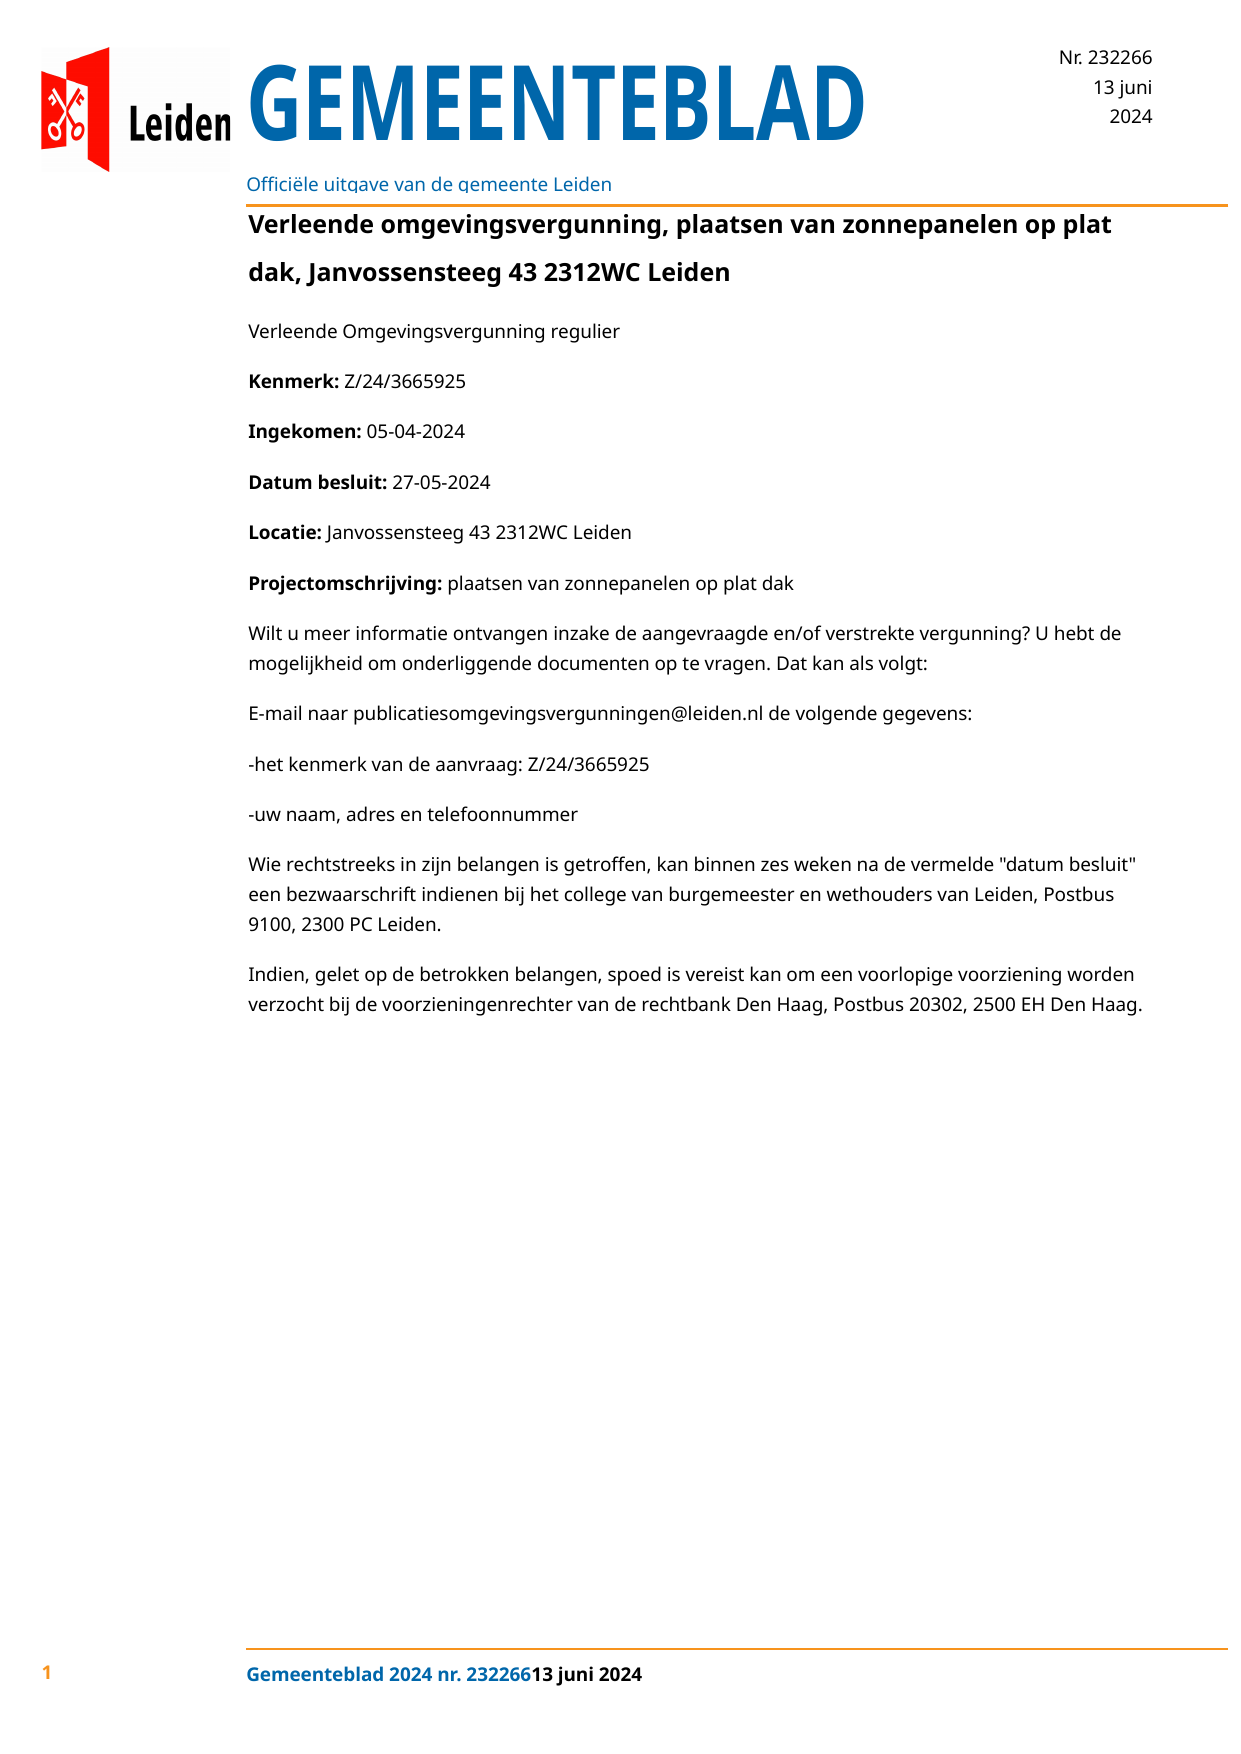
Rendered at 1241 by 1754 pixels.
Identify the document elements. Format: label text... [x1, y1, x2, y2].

text -het kenmerk van de aanvraag: Z/24/3665925 [248, 751, 1152, 777]
text Verleende omgevingsvergunning, plaatsen van zonnepanelen op plat dak, Janvossensteeg 43 2312WC Leiden [248, 207, 1152, 288]
text Indien, gelet op de betrokken belangen, spoed is vereist kan om een voorlopige voorziening worden verzocht bij de voorzieningenrechter van de rechtbank Den Haag, Postbus 20302, 2500 EH Den Haag. [248, 961, 1152, 1017]
text Wie rechtstreeks in zijn belangen is getroffen, kan binnen zes weken na de vermelde "datum besluit" een bezwaarschrift indienen bij het college van burgemeester en wethouders van Leiden, Postbus 9100, 2300 PC Leiden. [248, 852, 1152, 937]
text Verleende Omgevingsvergunning regulier [248, 318, 1152, 344]
text Datum besluit: 27-05-2024 [248, 469, 1152, 495]
text E-mail naar publicatiesomgevingsvergunningen@leiden.nl de volgende gegevens: [248, 700, 1152, 726]
text Kenmerk: Z/24/3665925 [248, 368, 1152, 394]
text -uw naam, adres en telefoonnummer [248, 801, 1152, 827]
picture [41, 47, 231, 172]
text Locatie: Janvossensteeg 43 2312WC Leiden [248, 519, 1152, 545]
text Wilt u meer informatie ontvangen inzake de aangevraagde en/of verstrekte vergunning? U hebt de mogelijkheid om onderliggende documenten op te vragen. Dat kan als volgt: [248, 620, 1152, 676]
text Projectomschrijving: plaatsen van zonnepanelen op plat dak [248, 570, 1152, 596]
text Ingekomen: 05-04-2024 [248, 419, 1152, 444]
